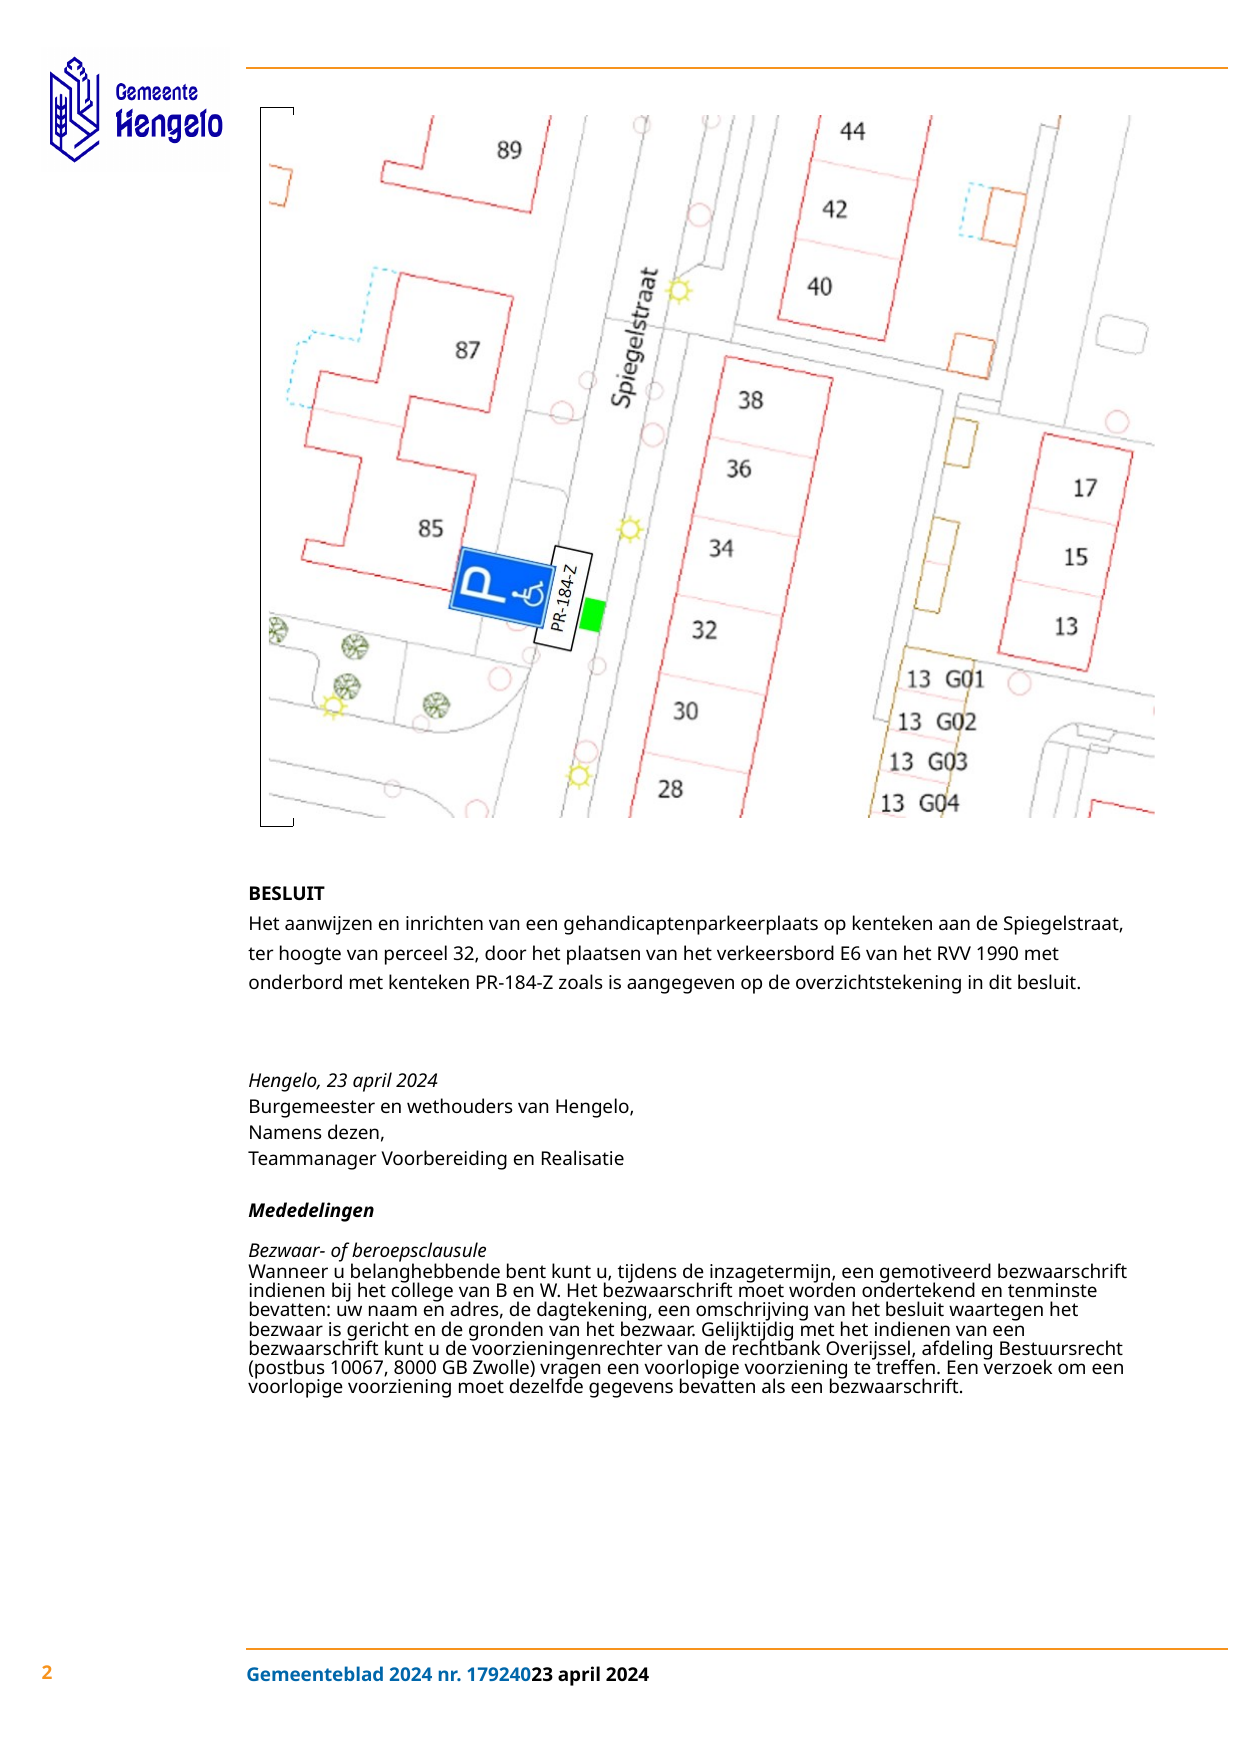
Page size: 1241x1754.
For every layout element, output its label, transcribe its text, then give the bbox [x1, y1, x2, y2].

text Hengelo, 23 april 2024 [248, 1068, 1152, 1093]
text BESLUIT [248, 881, 1152, 906]
text Burgemeester en wethouders van Hengelo, [248, 1093, 1152, 1119]
text Wanneer u belanghebbende bent kunt u, tijdens de inzagetermijn, een gemotiveerd bezwaarschrift indienen bij het college van B en W. Het bezwaarschrift moet worden ondertekend en tenminste bevatten: uw naam en adres, de dagtekening, een omschrijving van het besluit waartegen het bezwaar is gericht en de gronden van het bezwaar. Gelijktijdig met het indienen van een bezwaarschrift kunt u de voorzieningenrechter van de rechtbank Overijssel, afdeling Bestuursrecht (postbus 10067, 8000 GB Zwolle) vragen een voorlopige voorziening te treffen. Een verzoek om een voorlopige voorziening moet dezelfde gegevens bevatten als een bezwaarschrift. [248, 1263, 1152, 1398]
text Mededelingen [248, 1198, 1152, 1223]
text Namens dezen, [248, 1119, 1152, 1145]
text Het aanwijzen en inrichten van een gehandicaptenparkeerplaats op kenteken aan de Spiegelstraat, ter hoogte van perceel 32, door het plaatsen van het verkeersbord E6 van het RVV 1990 met onderbord met kenteken PR-184-Z zoals is aangegeven op de overzichtstekening in dit besluit. [248, 910, 1152, 995]
text Teammanager Voorbereiding en Realisatie [248, 1145, 1152, 1171]
text Bezwaar- of beroepsclausule [248, 1237, 1152, 1263]
picture [41, 47, 231, 172]
picture [268, 115, 1155, 818]
